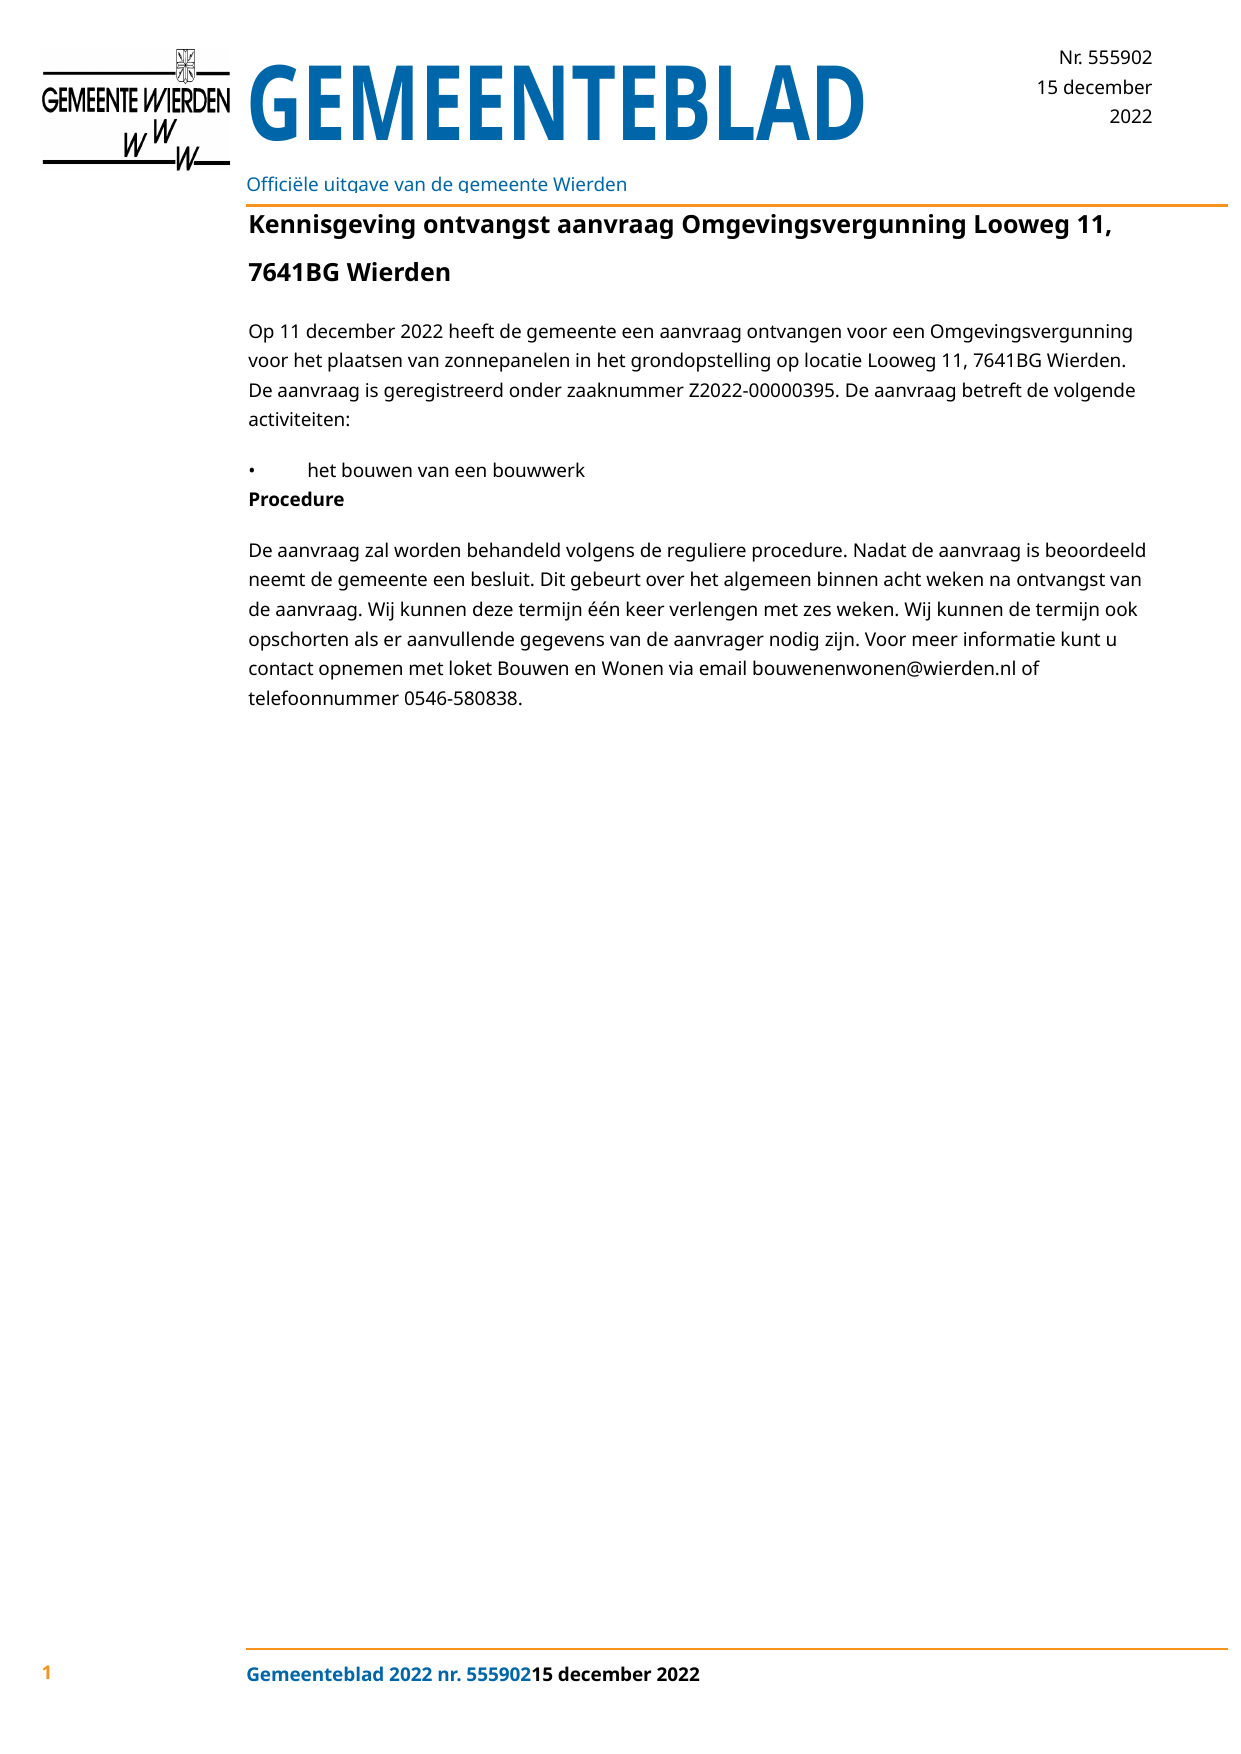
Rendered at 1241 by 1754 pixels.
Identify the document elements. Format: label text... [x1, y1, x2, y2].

text De aanvraag zal worden behandeld volgens de reguliere procedure. Nadat de aanvraag is beoordeeld neemt de gemeente een besluit. Dit gebeurt over het algemeen binnen acht weken na ontvangst van de aanvraag. Wij kunnen deze termijn één keer verlengen met zes weken. Wij kunnen de termijn ook opschorten als er aanvullende gegevens van de aanvrager nodig zijn. Voor meer informatie kunt u contact opnemen met loket Bouwen en Wonen via email bouwenenwonen@wierden.nl of telefoonnummer 0546-580838. [248, 537, 1152, 711]
picture [41, 47, 231, 172]
text Op 11 december 2022 heeft de gemeente een aanvraag ontvangen voor een Omgevingsvergunning voor het plaatsen van zonnepanelen in het grondopstelling op locatie Looweg 11, 7641BG Wierden. De aanvraag is geregistreerd onder zaaknummer Z2022-00000395. De aanvraag betreft de volgende activiteiten: [248, 318, 1152, 432]
text Kennisgeving ontvangst aanvraag Omgevingsvergunning Looweg 11, 7641BG Wierden [248, 207, 1152, 288]
list het bouwen van een bouwwerk [248, 457, 1152, 483]
text Procedure [248, 487, 1152, 512]
